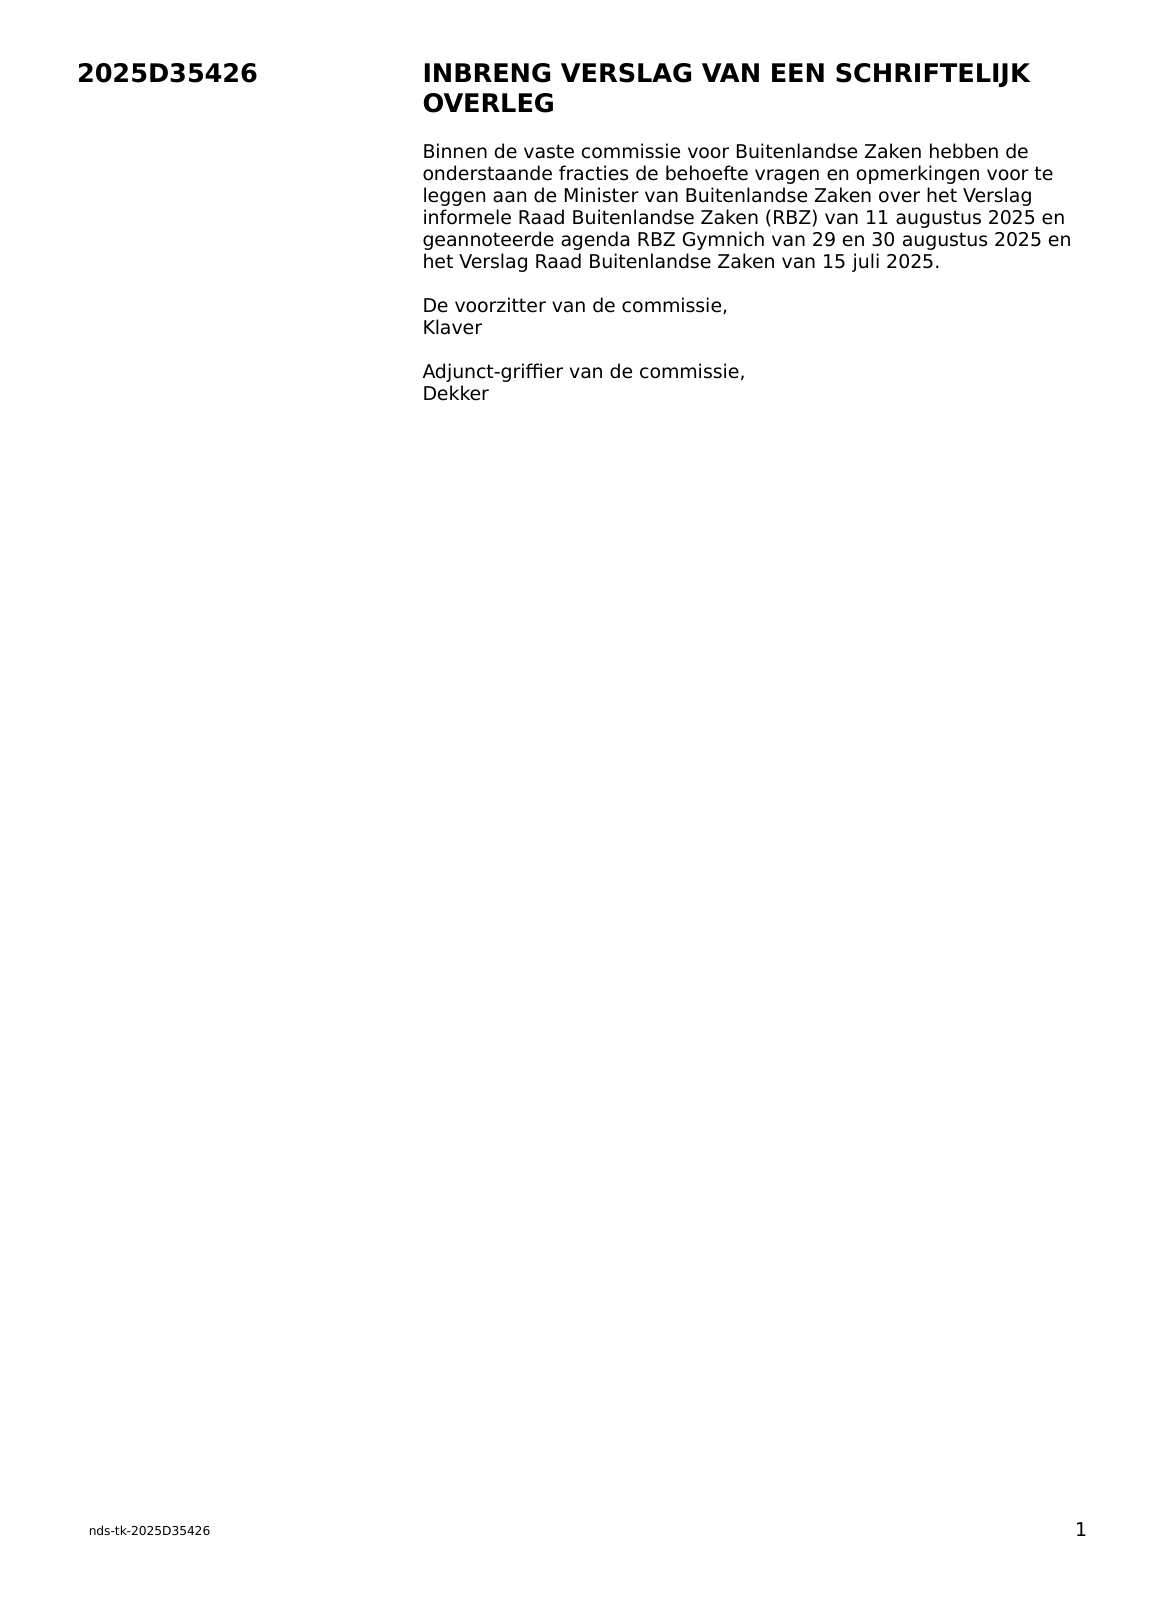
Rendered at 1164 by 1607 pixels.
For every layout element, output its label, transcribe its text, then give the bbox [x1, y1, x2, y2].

text Klaver [422, 317, 1087, 339]
text Dekker [422, 383, 1087, 405]
text nds-tk-2025D35426 [88, 1524, 323, 1538]
text Adjunct-griffier van de commissie, [422, 361, 1087, 383]
text De voorzitter van de commissie, [422, 295, 1087, 317]
text 2025D35426 INBRENG VERSLAG VAN EEN SCHRIFTELIJK OVERLEG [77, 59, 1087, 118]
text Binnen de vaste commissie voor Buitenlandse Zaken hebben de onderstaande fracties de behoefte vragen en opmerkingen voor te leggen aan de Minister van Buitenlandse Zaken over het Verslag informele Raad Buitenlandse Zaken (RBZ) van 11 augustus 2025 en geannoteerde agenda RBZ Gymnich van 29 en 30 augustus 2025 en het Verslag Raad Buitenlandse Zaken van 15 juli 2025. [422, 141, 1087, 272]
